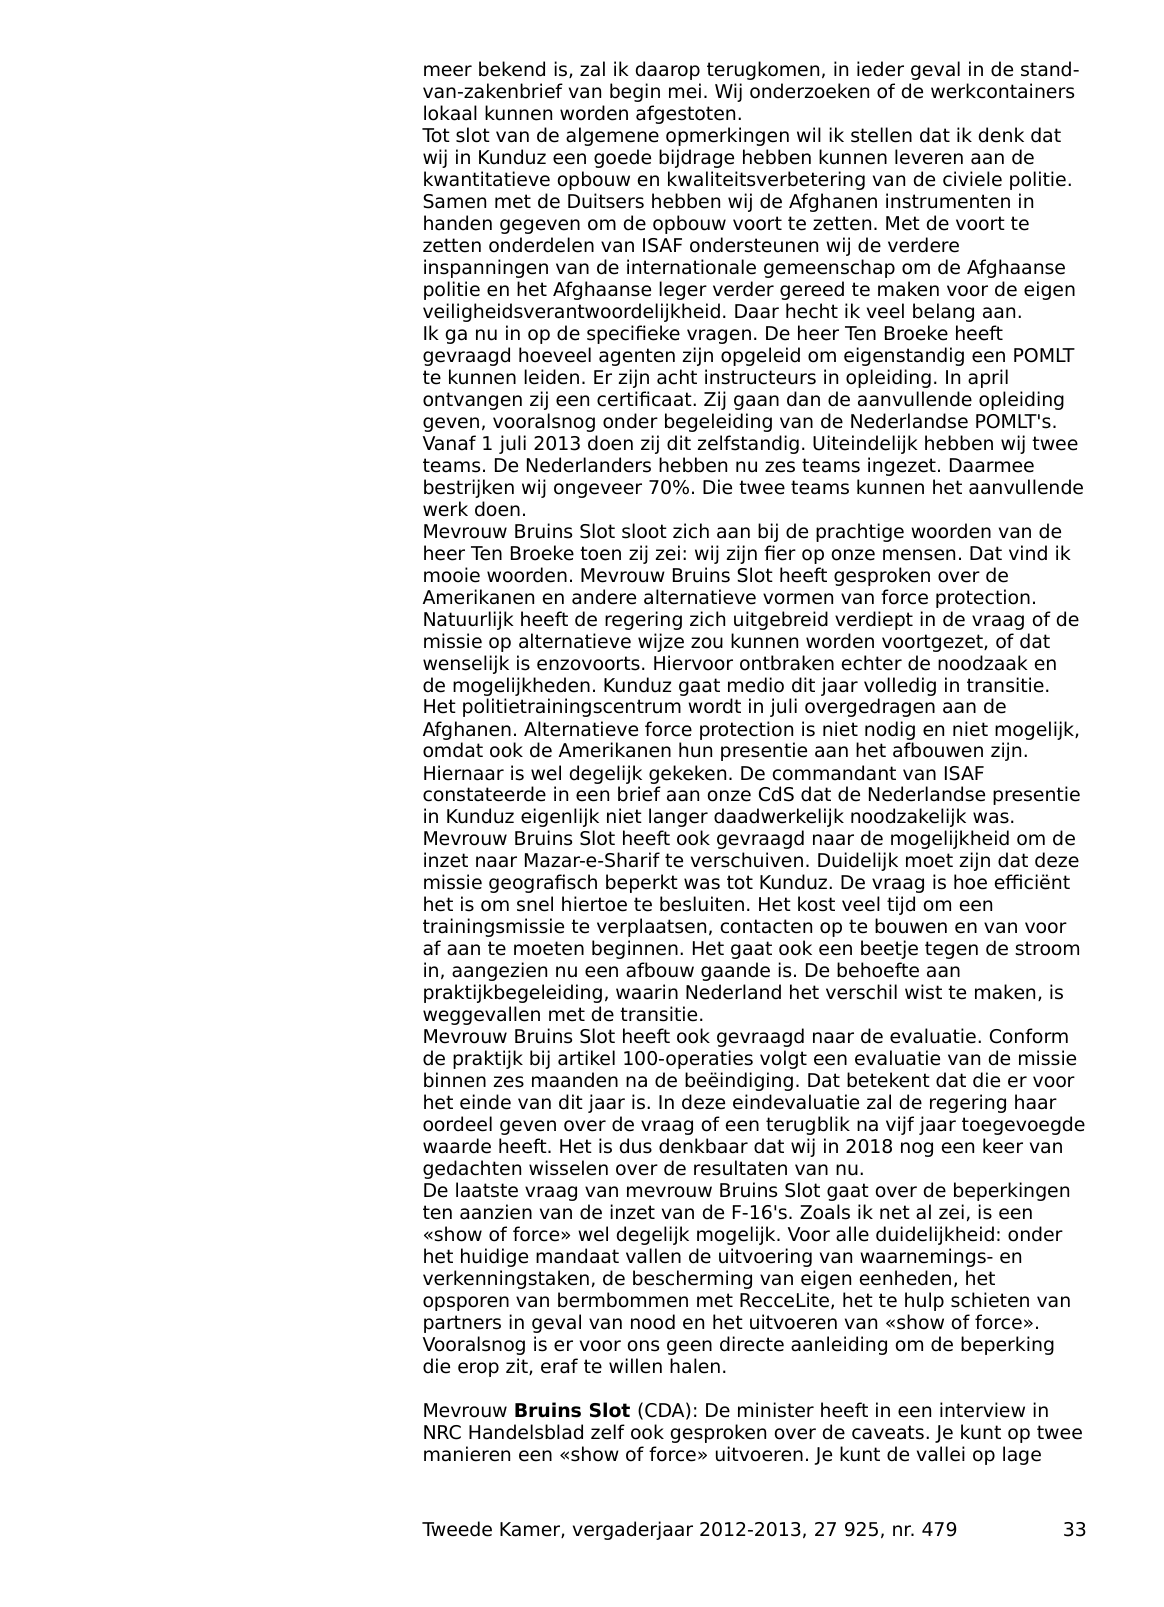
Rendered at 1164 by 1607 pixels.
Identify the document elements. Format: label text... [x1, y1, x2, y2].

text meer bekend is, zal ik daarop terugkomen, in ieder geval in de stand-van-zakenbrief van begin mei. Wij onderzoeken of de werkcontainers lokaal kunnen worden afgestoten. [422, 59, 1087, 125]
text Mevrouw Bruins Slot heeft ook gevraagd naar de evaluatie. Conform de praktijk bij artikel 100-operaties volgt een evaluatie van de missie binnen zes maanden na de beëindiging. Dat betekent dat die er voor het einde van dit jaar is. In deze eindevaluatie zal de regering haar oordeel geven over de vraag of een terugblik na vijf jaar toegevoegde waarde heeft. Het is dus denkbaar dat wij in 2018 nog een keer van gedachten wisselen over de resultaten van nu. [422, 1026, 1087, 1180]
text Tot slot van de algemene opmerkingen wil ik stellen dat ik denk dat wij in Kunduz een goede bijdrage hebben kunnen leveren aan de kwantitatieve opbouw en kwaliteitsverbetering van de civiele politie. Samen met de Duitsers hebben wij de Afghanen instrumenten in handen gegeven om de opbouw voort te zetten. Met de voort te zetten onderdelen van ISAF ondersteunen wij de verdere inspanningen van de internationale gemeenschap om de Afghaanse politie en het Afghaanse leger verder gereed te maken voor de eigen veiligheidsverantwoordelijkheid. Daar hecht ik veel belang aan. [422, 125, 1087, 323]
text Mevrouw Bruins Slot heeft ook gevraagd naar de mogelijkheid om de inzet naar Mazar-e-Sharif te verschuiven. Duidelijk moet zijn dat deze missie geografisch beperkt was tot Kunduz. De vraag is hoe efficiënt het is om snel hiertoe te besluiten. Het kost veel tijd om een trainingsmissie te verplaatsen, contacten op te bouwen en van voor af aan te moeten beginnen. Het gaat ook een beetje tegen de stroom in, aangezien nu een afbouw gaande is. De behoefte aan praktijkbegeleiding, waarin Nederland het verschil wist te maken, is weggevallen met de transitie. [422, 828, 1087, 1026]
text Mevrouw Bruins Slot sloot zich aan bij de prachtige woorden van de heer Ten Broeke toen zij zei: wij zijn fier op onze mensen. Dat vind ik mooie woorden. Mevrouw Bruins Slot heeft gesproken over de Amerikanen en andere alternatieve vormen van force protection. Natuurlijk heeft de regering zich uitgebreid verdiept in de vraag of de missie op alternatieve wijze zou kunnen worden voortgezet, of dat wenselijk is enzovoorts. Hiervoor ontbraken echter de noodzaak en de mogelijkheden. Kunduz gaat medio dit jaar volledig in transitie. Het politietrainingscentrum wordt in juli overgedragen aan de Afghanen. Alternatieve force protection is niet nodig en niet mogelijk, omdat ook de Amerikanen hun presentie aan het afbouwen zijn. Hiernaar is wel degelijk gekeken. De commandant van ISAF constateerde in een brief aan onze CdS dat de Nederlandse presentie in Kunduz eigenlijk niet langer daadwerkelijk noodzakelijk was. [422, 521, 1087, 828]
text Ik ga nu in op de specifieke vragen. De heer Ten Broeke heeft gevraagd hoeveel agenten zijn opgeleid om eigenstandig een POMLT te kunnen leiden. Er zijn acht instructeurs in opleiding. In april ontvangen zij een certificaat. Zij gaan dan de aanvullende opleiding geven, vooralsnog onder begeleiding van de Nederlandse POMLT's. Vanaf 1 juli 2013 doen zij dit zelfstandig. Uiteindelijk hebben wij twee teams. De Nederlanders hebben nu zes teams ingezet. Daarmee bestrijken wij ongeveer 70%. Die twee teams kunnen het aanvullende werk doen. [422, 323, 1087, 521]
text De laatste vraag van mevrouw Bruins Slot gaat over de beperkingen ten aanzien van de inzet van de F-16's. Zoals ik net al zei, is een «show of force» wel degelijk mogelijk. Voor alle duidelijkheid: onder het huidige mandaat vallen de uitvoering van waarnemings- en verkenningstaken, de bescherming van eigen eenheden, het opsporen van bermbommen met RecceLite, het te hulp schieten van partners in geval van nood en het uitvoeren van «show of force». Vooralsnog is er voor ons geen directe aanleiding om de beperking die erop zit, eraf te willen halen. [422, 1180, 1087, 1378]
text Mevrouw Bruins Slot (CDA): De minister heeft in een interview in NRC Handelsblad zelf ook gesproken over de caveats. Je kunt op twee manieren een «show of force» uitvoeren. Je kunt de vallei op lage [422, 1400, 1087, 1466]
